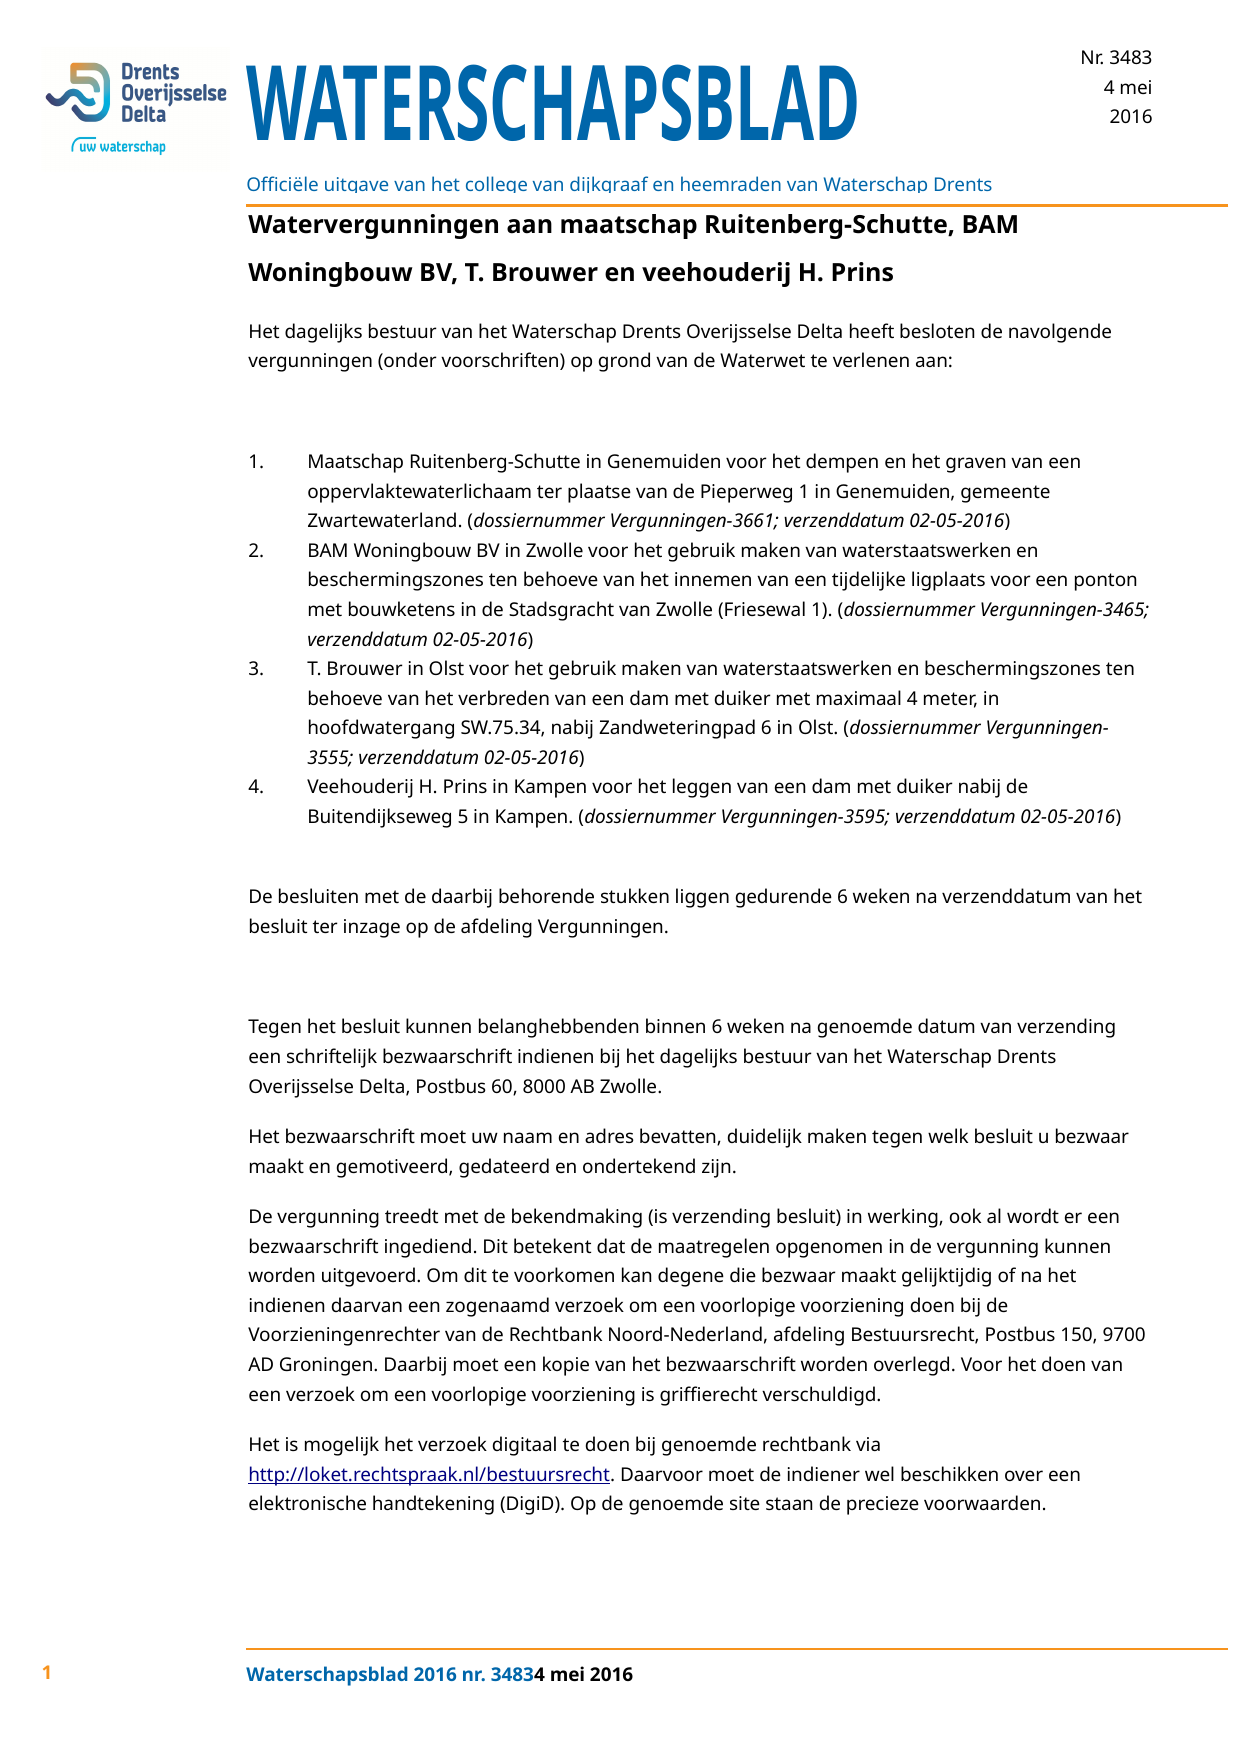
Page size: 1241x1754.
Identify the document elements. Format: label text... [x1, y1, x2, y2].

text Watervergunningen aan maatschap Ruitenberg-Schutte, BAM Woningbouw BV, T. Brouwer en veehouderij H. Prins [248, 207, 1152, 288]
text De vergunning treedt met de bekendmaking (is verzending besluit) in werking, ook al wordt er een bezwaarschrift ingediend. Dit betekent dat de maatregelen opgenomen in de vergunning kunnen worden uitgevoerd. Om dit te voorkomen kan degene die bezwaar maakt gelijktijdig of na het indienen daarvan een zogenaamd verzoek om een voorlopige voorziening doen bij de Voorzieningenrechter van de Rechtbank Noord-Nederland, afdeling Bestuursrecht, Postbus 150, 9700 AD Groningen. Daarbij moet een kopie van het bezwaarschrift worden overlegd. Voor het doen van een verzoek om een voorlopige voorziening is griffierecht verschuldigd. [248, 1203, 1152, 1407]
list T. Brouwer in Olst voor het gebruik maken van waterstaatswerken en beschermingszones ten behoeve van het verbreden van een dam met duiker met maximaal 4 meter, in hoofdwatergang SW.75.34, nabij Zandweteringpad 6 in Olst. (dossiernummer Vergunningen-3555; verzenddatum 02-05-2016) [248, 655, 1152, 770]
text Het dagelijks bestuur van het Waterschap Drents Overijsselse Delta heeft besloten de navolgende vergunningen (onder voorschriften) op grond van de Waterwet te verlenen aan: [248, 318, 1152, 373]
list Veehouderij H. Prins in Kampen voor het leggen van een dam met duiker nabij de Buitendijkseweg 5 in Kampen. (dossiernummer Vergunningen-3595; verzenddatum 02-05-2016) [248, 774, 1152, 829]
text De besluiten met de daarbij behorende stukken liggen gedurende 6 weken na verzenddatum van het besluit ter inzage op de afdeling Vergunningen. [248, 883, 1152, 939]
list BAM Woningbouw BV in Zwolle voor het gebruik maken van waterstaatswerken en beschermingszones ten behoeve van het innemen van een tijdelijke ligplaats voor een ponton met bouwketens in de Stadsgracht van Zwolle (Friesewal 1). (dossiernummer Vergunningen-3465; verzenddatum 02-05-2016) [248, 537, 1152, 652]
text Het bezwaarschrift moet uw naam en adres bevatten, duidelijk maken tegen welk besluit u bezwaar maakt en gemotiveerd, gedateerd en ondertekend zijn. [248, 1123, 1152, 1179]
picture [41, 47, 231, 172]
list Maatschap Ruitenberg-Schutte in Genemuiden voor het dempen en het graven van een oppervlaktewaterlichaam ter plaatse van de Pieperweg 1 in Genemuiden, gemeente Zwartewaterland. (dossiernummer Vergunningen-3661; verzenddatum 02-05-2016) [248, 448, 1152, 533]
text Tegen het besluit kunnen belanghebbenden binnen 6 weken na genoemde datum van verzending een schriftelijk bezwaarschrift indienen bij het dagelijks bestuur van het Waterschap Drents Overijsselse Delta, Postbus 60, 8000 AB Zwolle. [248, 1014, 1152, 1099]
text Het is mogelijk het verzoek digitaal te doen bij genoemde rechtbank via http://loket.rechtspraak.nl/bestuursrecht. Daarvoor moet de indiener wel beschikken over een elektronische handtekening (DigiD). Op de genoemde site staan de precieze voorwaarden. [248, 1431, 1152, 1516]
